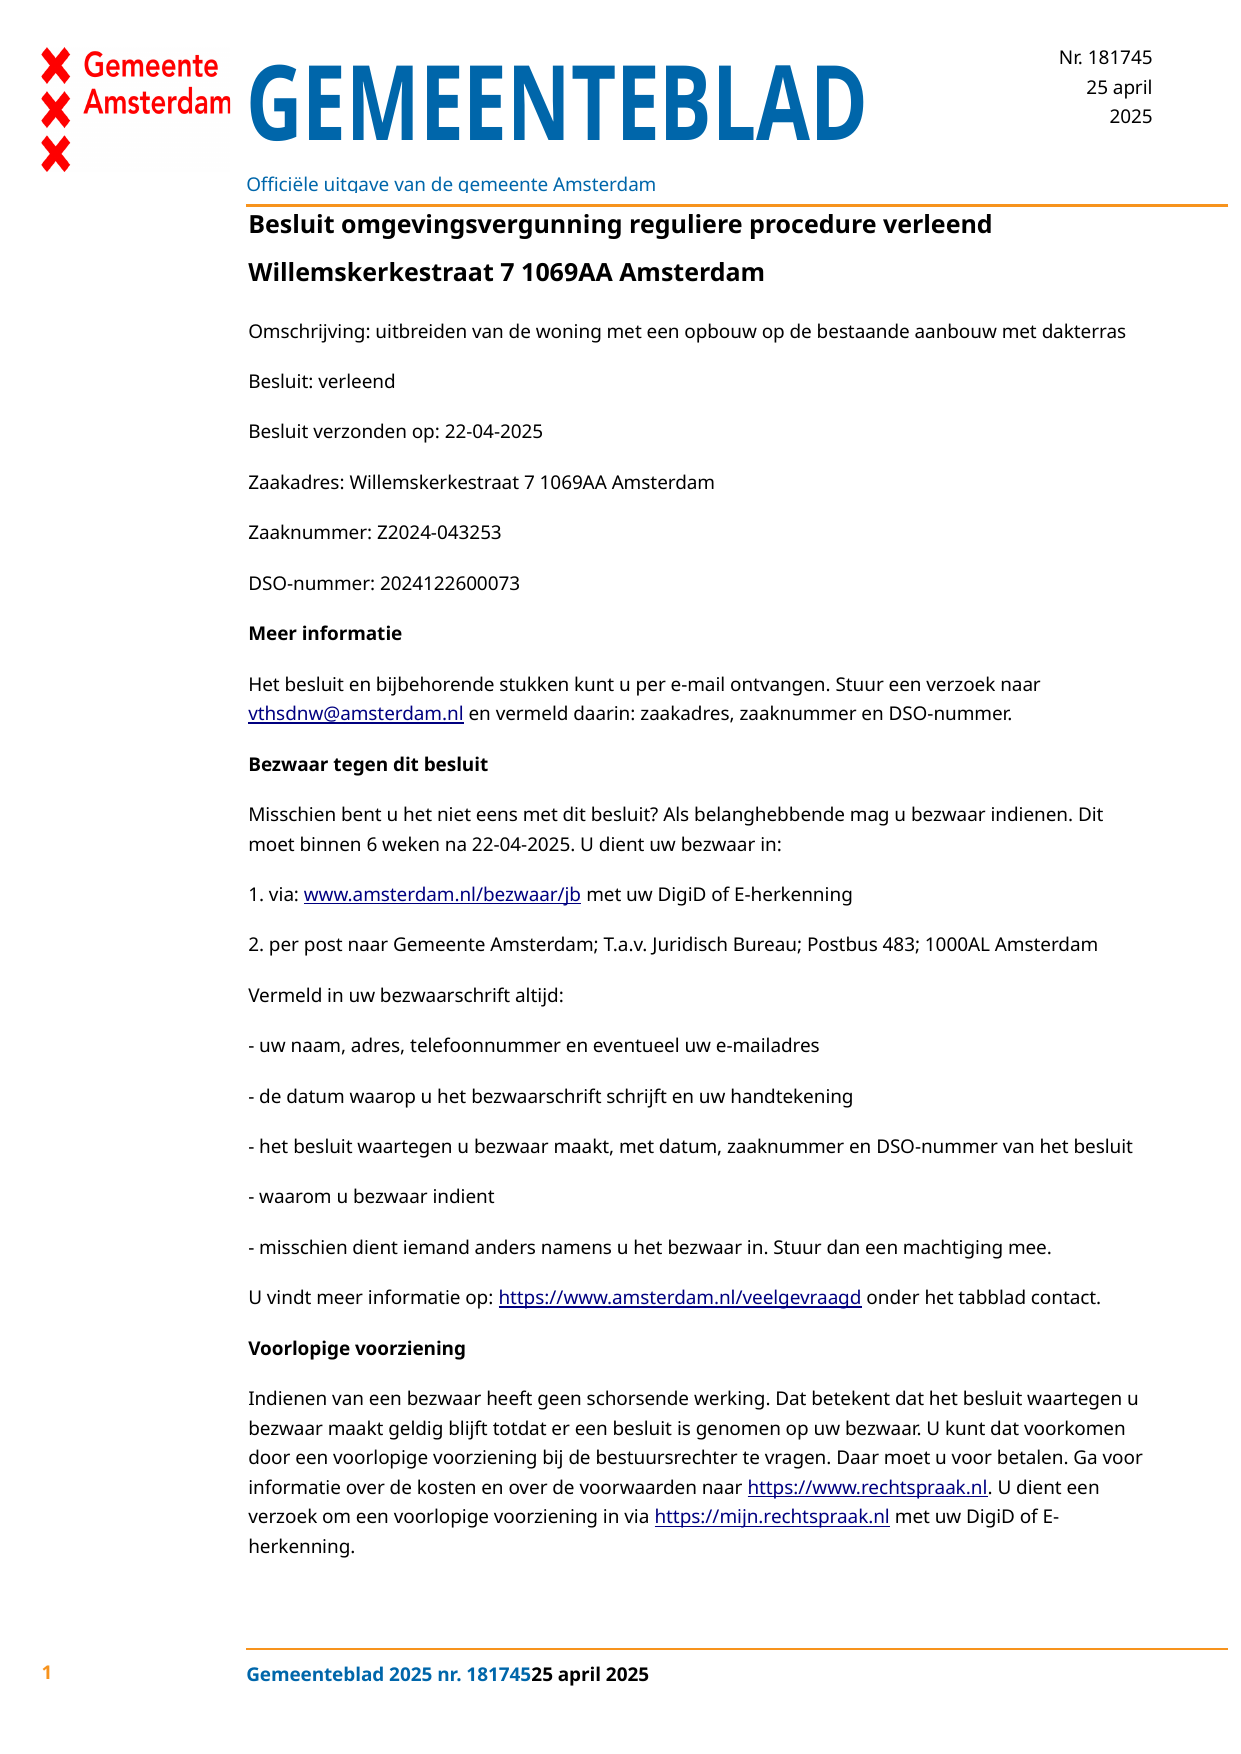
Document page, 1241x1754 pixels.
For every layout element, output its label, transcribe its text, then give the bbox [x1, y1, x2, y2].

text Voorlopige voorziening [248, 1335, 1152, 1361]
text - de datum waarop u het bezwaarschrift schrijft en uw handtekening [248, 1083, 1152, 1109]
text - waarom u bezwaar indient [248, 1184, 1152, 1209]
text 1. via: www.amsterdam.nl/bezwaar/jb met uw DigiD of E-herkenning [248, 881, 1152, 907]
text Besluit omgevingsvergunning reguliere procedure verleend Willemskerkestraat 7 1069AA Amsterdam [248, 207, 1152, 288]
text - misschien dient iemand anders namens u het bezwaar in. Stuur dan een machtiging mee. [248, 1234, 1152, 1260]
text Meer informatie [248, 620, 1152, 646]
text Misschien bent u het niet eens met dit besluit? Als belanghebbende mag u bezwaar indienen. Dit moet binnen 6 weken na 22-04-2025. U dient uw bezwaar in: [248, 801, 1152, 857]
text Indienen van een bezwaar heeft geen schorsende werking. Dat betekent dat het besluit waartegen u bezwaar maakt geldig blijft totdat er een besluit is genomen op uw bezwaar. U kunt dat voorkomen door een voorlopige voorziening bij de bestuursrechter te vragen. Daar moet u voor betalen. Ga voor informatie over de kosten en over de voorwaarden naar https://www.rechtspraak.nl. U dient een verzoek om een voorlopige voorziening in via https://mijn.rechtspraak.nl met uw DigiD of E-herkenning. [248, 1385, 1152, 1559]
text - uw naam, adres, telefoonnummer en eventueel uw e-mailadres [248, 1032, 1152, 1058]
text DSO-nummer: 2024122600073 [248, 570, 1152, 596]
text Zaakadres: Willemskerkestraat 7 1069AA Amsterdam [248, 469, 1152, 495]
text - het besluit waartegen u bezwaar maakt, met datum, zaaknummer en DSO-nummer van het besluit [248, 1133, 1152, 1159]
text Omschrijving: uitbreiden van de woning met een opbouw op de bestaande aanbouw met dakterras [248, 318, 1152, 344]
text U vindt meer informatie op: https://www.amsterdam.nl/veelgevraagd onder het tabblad contact. [248, 1284, 1152, 1310]
text Vermeld in uw bezwaarschrift altijd: [248, 982, 1152, 1008]
text Bezwaar tegen dit besluit [248, 751, 1152, 777]
text Besluit verzonden op: 22-04-2025 [248, 419, 1152, 444]
text 2. per post naar Gemeente Amsterdam; T.a.v. Juridisch Bureau; Postbus 483; 1000AL Amsterdam [248, 932, 1152, 957]
text Besluit: verleend [248, 368, 1152, 394]
text Zaaknummer: Z2024-043253 [248, 519, 1152, 545]
picture [41, 47, 231, 172]
text Het besluit en bijbehorende stukken kunt u per e-mail ontvangen. Stuur een verzoek naar vthsdnw@amsterdam.nl en vermeld daarin: zaakadres, zaaknummer en DSO-nummer. [248, 671, 1152, 726]
